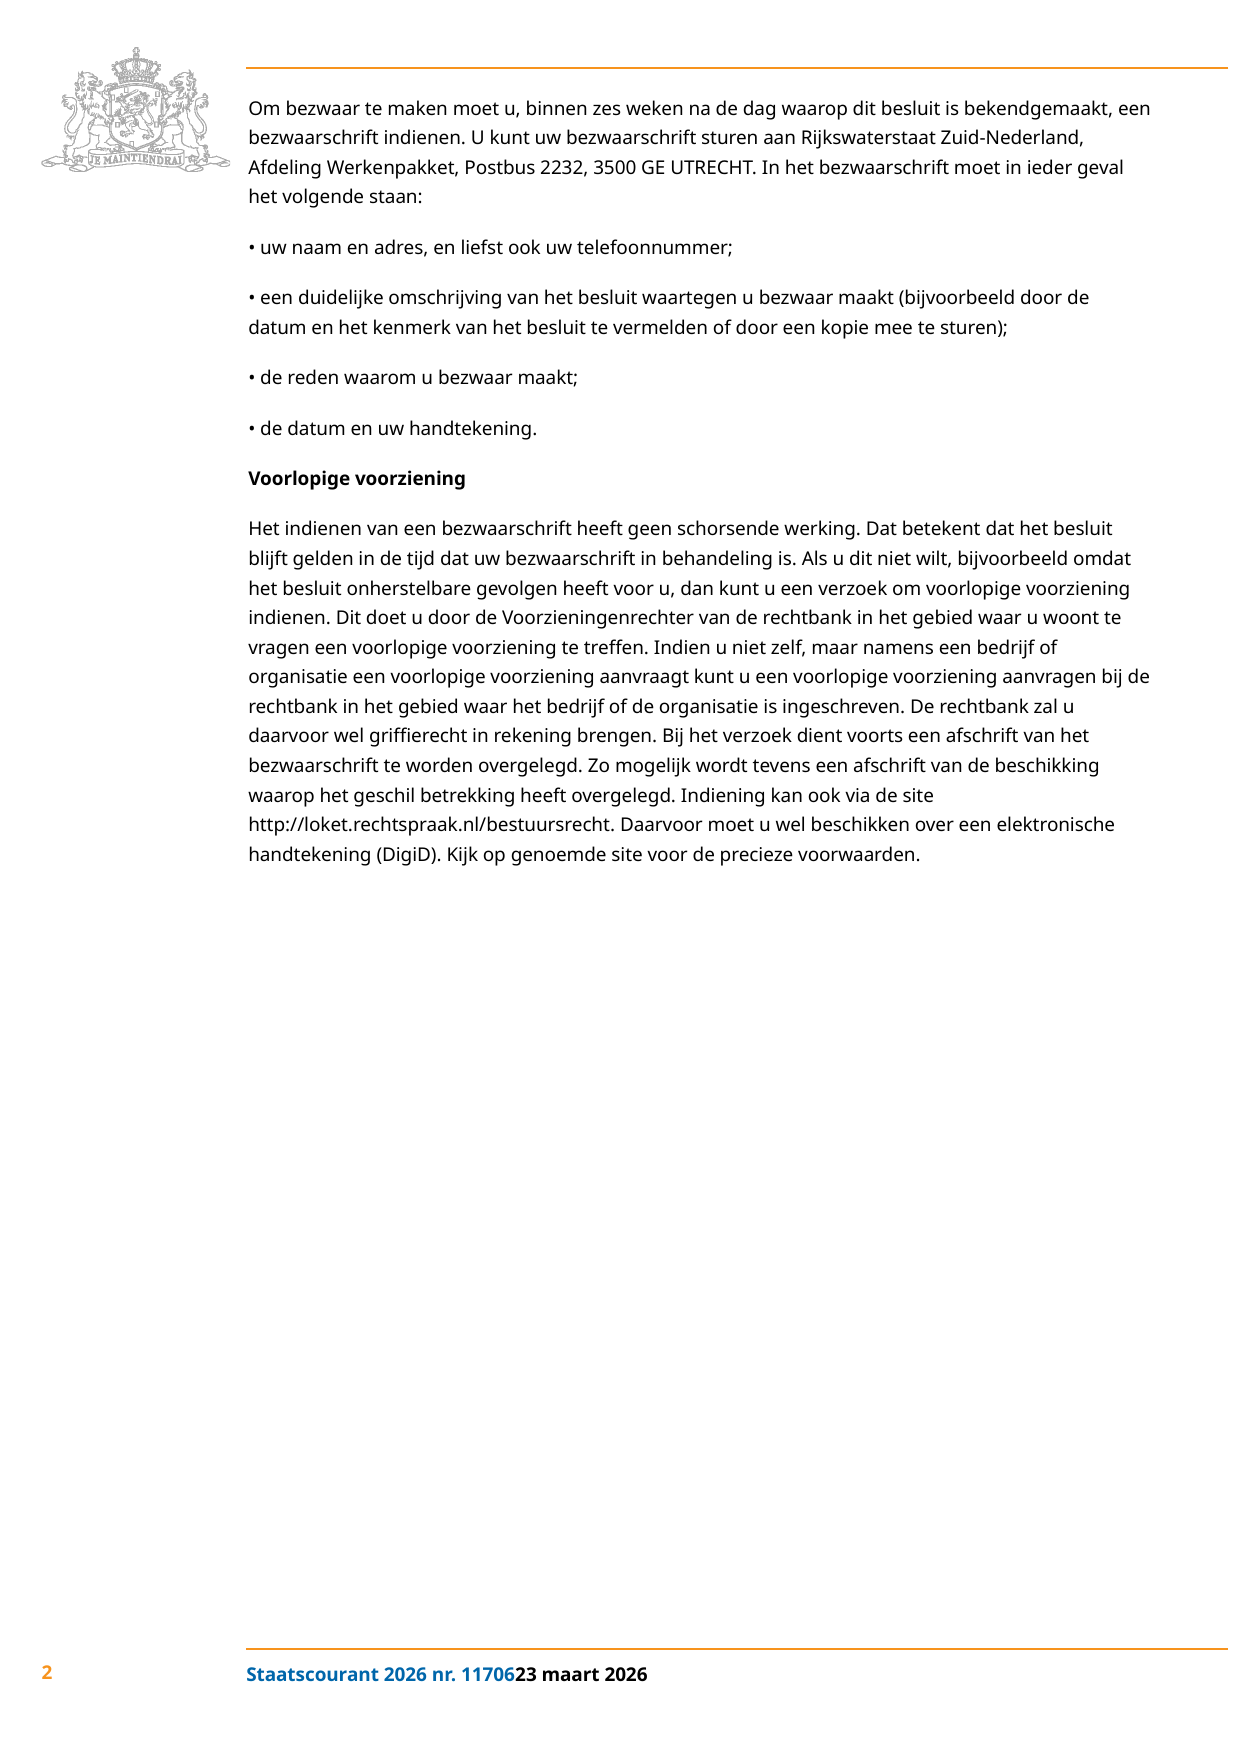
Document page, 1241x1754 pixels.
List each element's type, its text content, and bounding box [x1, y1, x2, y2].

text Om bezwaar te maken moet u, binnen zes weken na de dag waarop dit besluit is bekendgemaakt, een bezwaarschrift indienen. U kunt uw bezwaarschrift sturen aan Rijkswaterstaat Zuid-Nederland, Afdeling Werkenpakket, Postbus 2232, 3500 GE UTRECHT. In het bezwaarschrift moet in ieder geval het volgende staan: [248, 95, 1152, 209]
text • de reden waarom u bezwaar maakt; [248, 364, 1152, 390]
text • de datum en uw handtekening. [248, 415, 1152, 441]
text • uw naam en adres, en liefst ook uw telefoonnummer; [248, 234, 1152, 260]
text Het indienen van een bezwaarschrift heeft geen schorsende werking. Dat betekent dat het besluit blijft gelden in de tijd dat uw bezwaarschrift in behandeling is. Als u dit niet wilt, bijvoorbeeld omdat het besluit onherstelbare gevolgen heeft voor u, dan kunt u een verzoek om voorlopige voorziening indienen. Dit doet u door de Voorzieningenrechter van de rechtbank in het gebied waar u woont te vragen een voorlopige voorziening te treffen. Indien u niet zelf, maar namens een bedrijf of organisatie een voorlopige voorziening aanvraagt kunt u een voorlopige voorziening aanvragen bij de rechtbank in het gebied waar het bedrijf of de organisatie is ingeschreven. De rechtbank zal u daarvoor wel griffierecht in rekening brengen. Bij het verzoek dient voorts een afschrift van het bezwaarschrift te worden overgelegd. Zo mogelijk wordt tevens een afschrift van de beschikking waarop het geschil betrekking heeft overgelegd. Indiening kan ook via de site http://loket.rechtspraak.nl/bestuursrecht. Daarvoor moet u wel beschikken over een elektronische handtekening (DigiD). Kijk op genoemde site voor de precieze voorwaarden. [248, 516, 1152, 867]
picture [41, 47, 231, 172]
text Voorlopige voorziening [248, 465, 1152, 491]
text • een duidelijke omschrijving van het besluit waartegen u bezwaar maakt (bijvoorbeeld door de datum en het kenmerk van het besluit te vermelden of door een kopie mee te sturen); [248, 284, 1152, 340]
